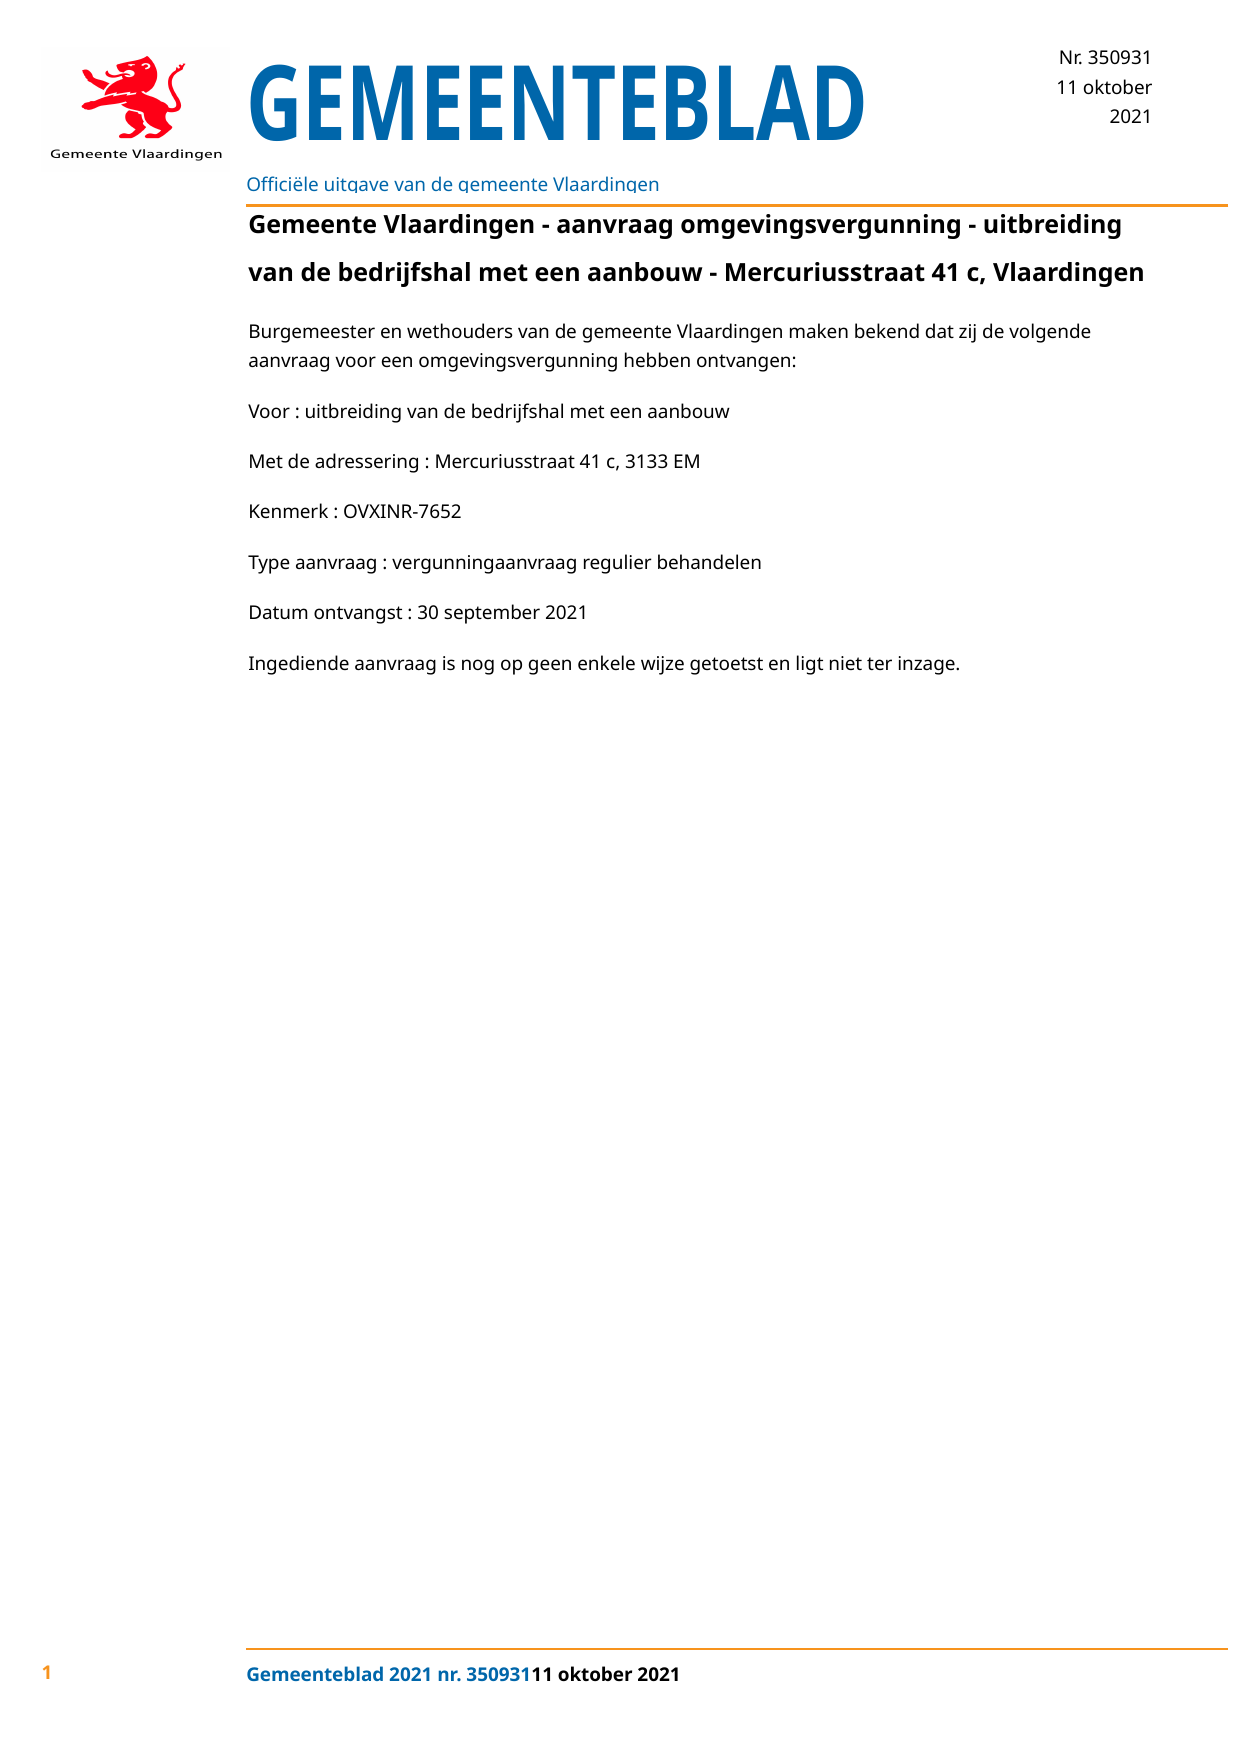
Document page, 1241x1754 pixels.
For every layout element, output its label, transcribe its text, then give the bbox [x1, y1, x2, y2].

text Met de adressering : Mercuriusstraat 41 c, 3133 EM [248, 448, 1152, 474]
text Kenmerk : OVXINR-7652 [248, 499, 1152, 524]
text Voor : uitbreiding van de bedrijfshal met een aanbouw [248, 398, 1152, 424]
text Burgemeester en wethouders van de gemeente Vlaardingen maken bekend dat zij de volgende aanvraag voor een omgevingsvergunning hebben ontvangen: [248, 318, 1152, 373]
text Gemeente Vlaardingen - aanvraag omgevingsvergunning - uitbreiding van de bedrijfshal met een aanbouw - Mercuriusstraat 41 c, Vlaardingen [248, 207, 1152, 288]
text Type aanvraag : vergunningaanvraag regulier behandelen [248, 549, 1152, 575]
text Ingediende aanvraag is nog op geen enkele wijze getoetst en ligt niet ter inzage. [248, 650, 1152, 676]
picture [41, 47, 231, 172]
text Datum ontvangst : 30 september 2021 [248, 599, 1152, 625]
